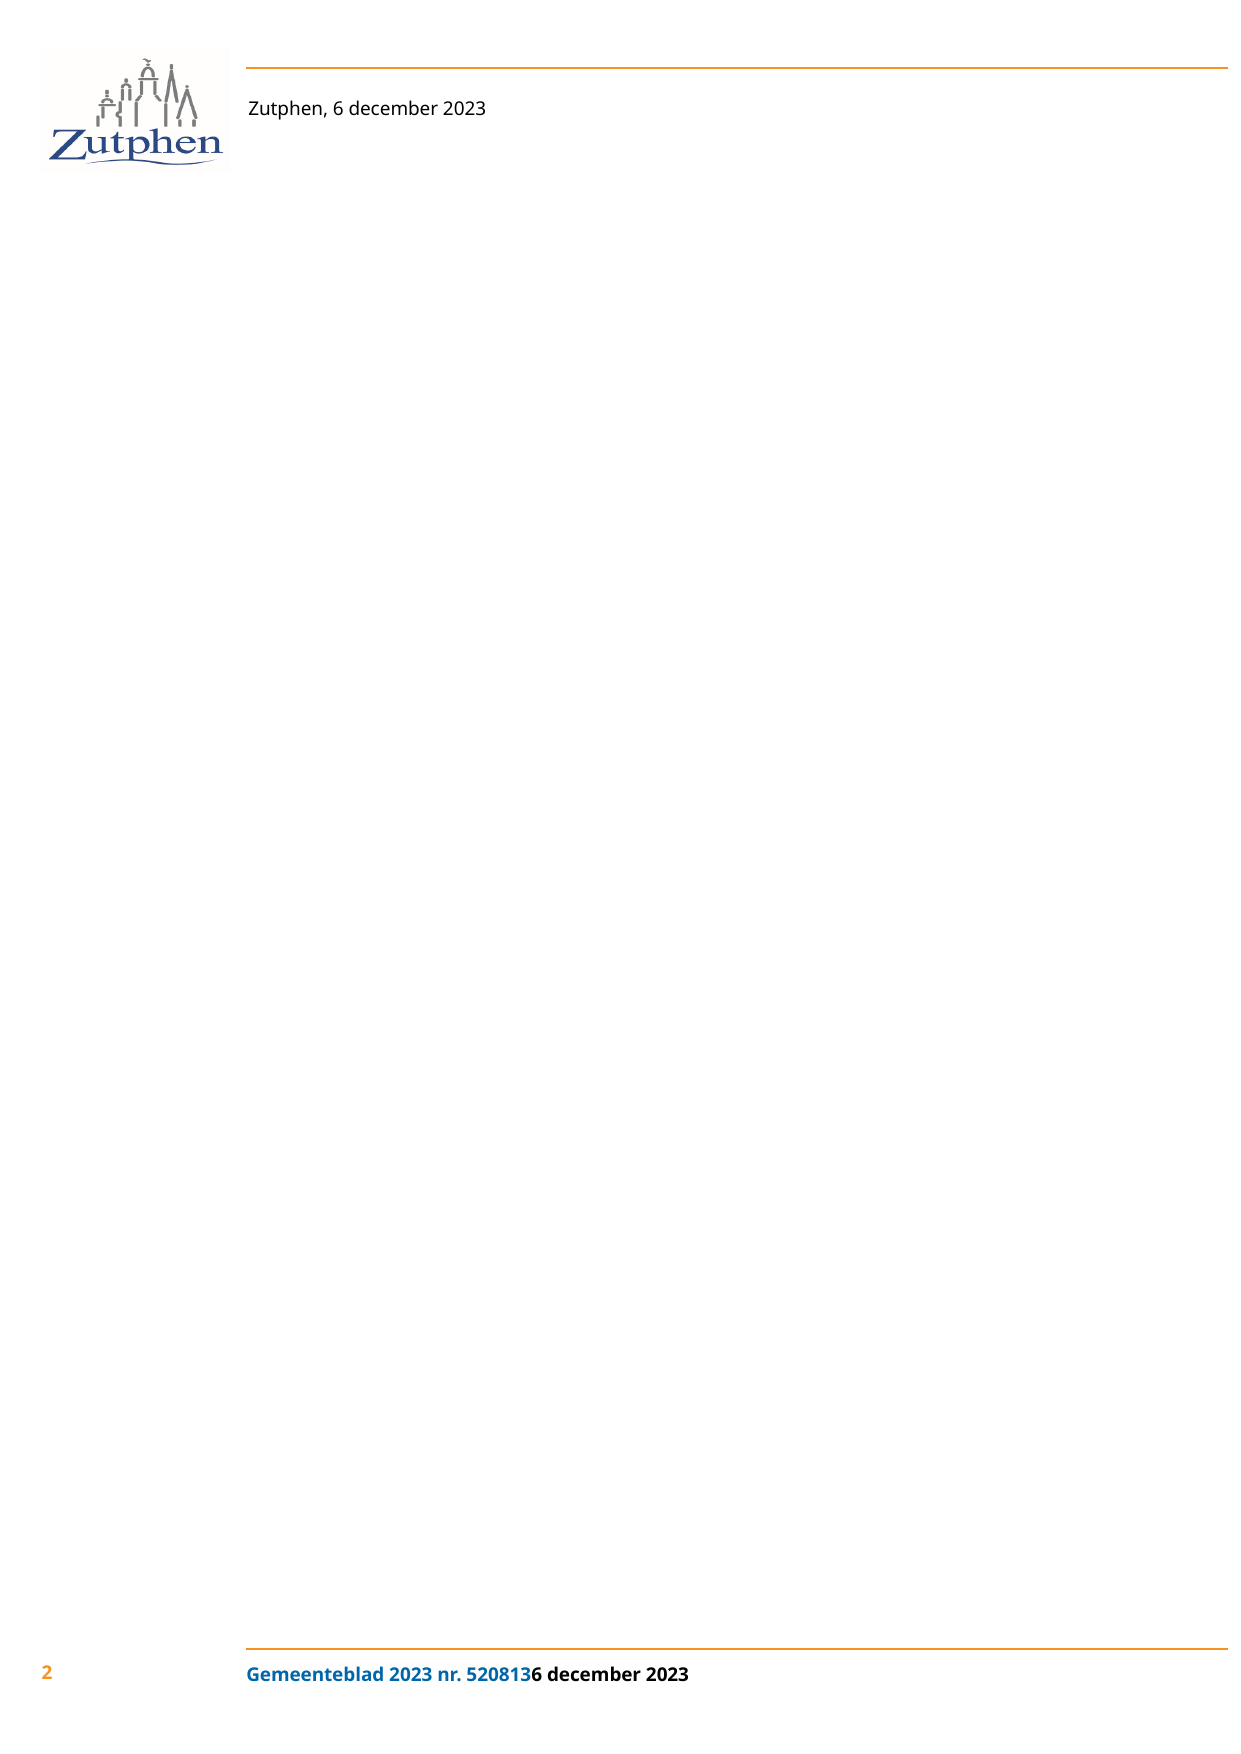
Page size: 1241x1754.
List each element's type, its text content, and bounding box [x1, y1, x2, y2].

text Zutphen, 6 december 2023 [248, 95, 1152, 121]
picture [41, 47, 231, 172]
